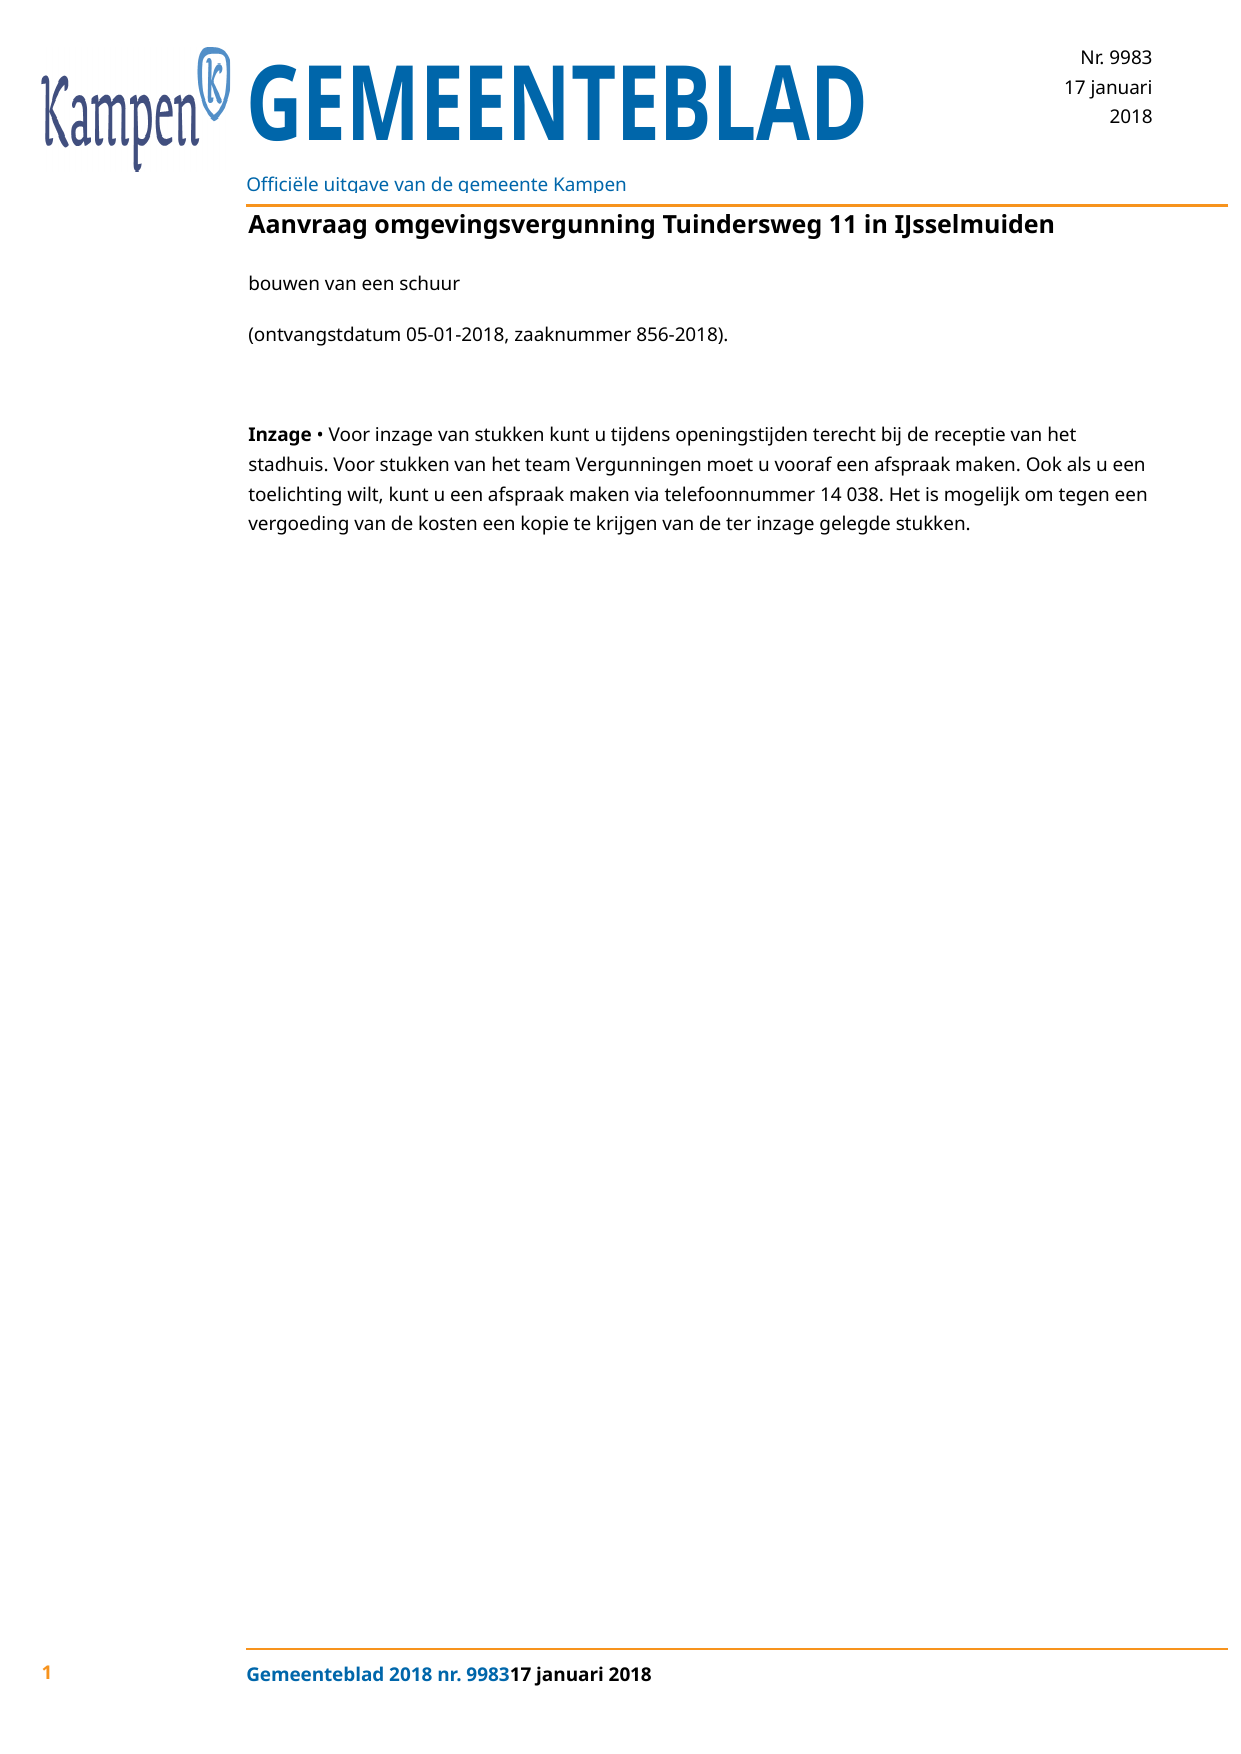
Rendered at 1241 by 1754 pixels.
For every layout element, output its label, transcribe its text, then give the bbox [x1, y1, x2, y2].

text Aanvraag omgevingsvergunning Tuindersweg 11 in IJsselmuiden [248, 207, 1152, 241]
picture [41, 47, 231, 172]
text Inzage • Voor inzage van stukken kunt u tijdens openingstijden terecht bij de receptie van het stadhuis. Voor stukken van het team Vergunningen moet u vooraf een afspraak maken. Ook als u een toelichting wilt, kunt u een afspraak maken via telefoonnummer 14 038. Het is mogelijk om tegen een vergoeding van de kosten een kopie te krijgen van de ter inzage gelegde stukken. [248, 422, 1152, 536]
text bouwen van een schuur [248, 270, 1152, 296]
text (ontvangstdatum 05-01-2018, zaaknummer 856-2018). [248, 321, 1152, 346]
